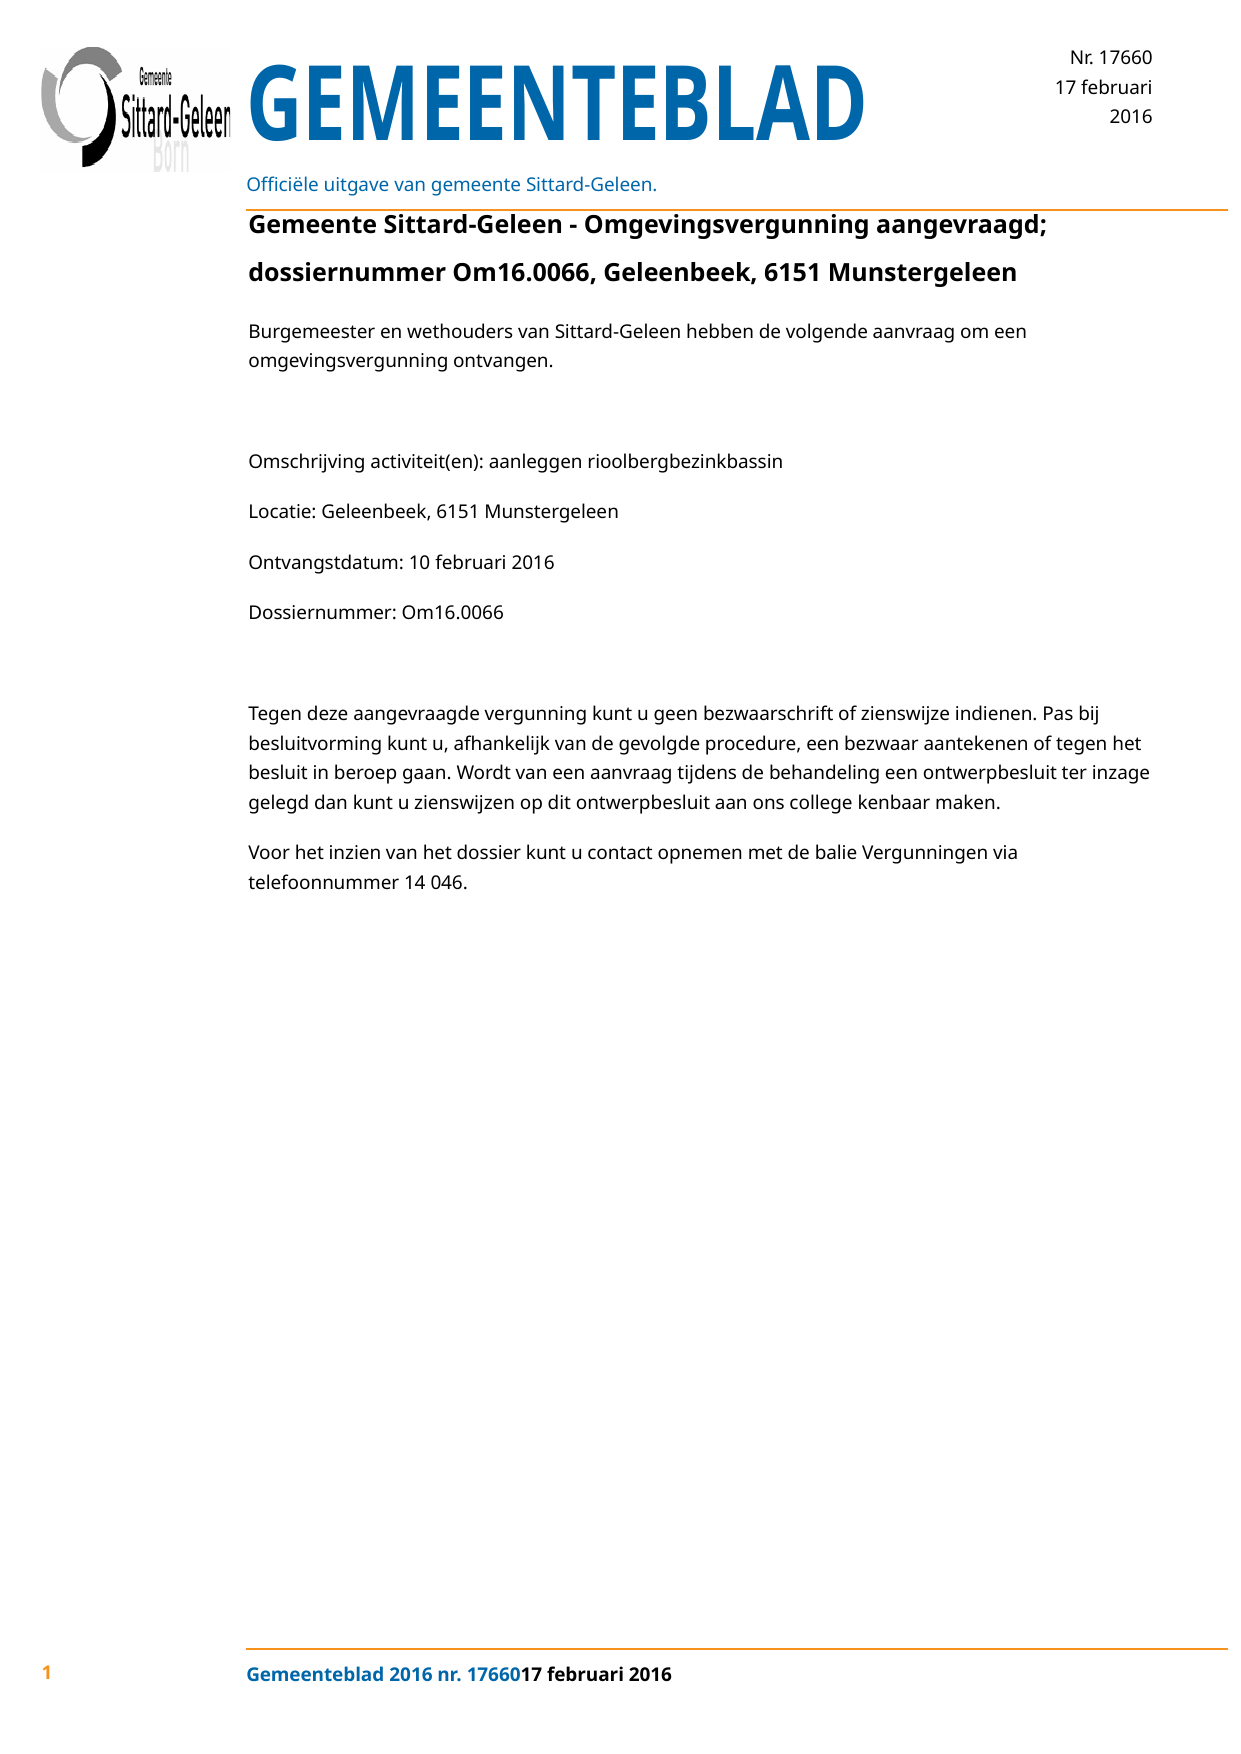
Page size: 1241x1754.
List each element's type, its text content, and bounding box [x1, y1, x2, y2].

text Voor het inzien van het dossier kunt u contact opnemen met de balie Vergunningen via telefoonnummer 14 046. [248, 839, 1152, 895]
picture [41, 47, 231, 172]
text Tegen deze aangevraagde vergunning kunt u geen bezwaarschrift of zienswijze indienen. Pas bij besluitvorming kunt u, afhankelijk van de gevolgde procedure, een bezwaar aantekenen of tegen het besluit in beroep gaan. Wordt van een aanvraag tijdens de behandeling een ontwerpbesluit ter inzage gelegd dan kunt u zienswijzen op dit ontwerpbesluit aan ons college kenbaar maken. [248, 700, 1152, 815]
text Locatie: Geleenbeek, 6151 Munstergeleen [248, 499, 1152, 524]
text Burgemeester en wethouders van Sittard-Geleen hebben de volgende aanvraag om een omgevingsvergunning ontvangen. [248, 318, 1152, 373]
text Dossiernummer: Om16.0066 [248, 599, 1152, 625]
text Ontvangstdatum: 10 februari 2016 [248, 549, 1152, 575]
text Gemeente Sittard-Geleen - Omgevingsvergunning aangevraagd; dossiernummer Om16.0066, Geleenbeek, 6151 Munstergeleen [248, 211, 1152, 288]
text Omschrijving activiteit(en): aanleggen rioolbergbezinkbassin [248, 448, 1152, 474]
